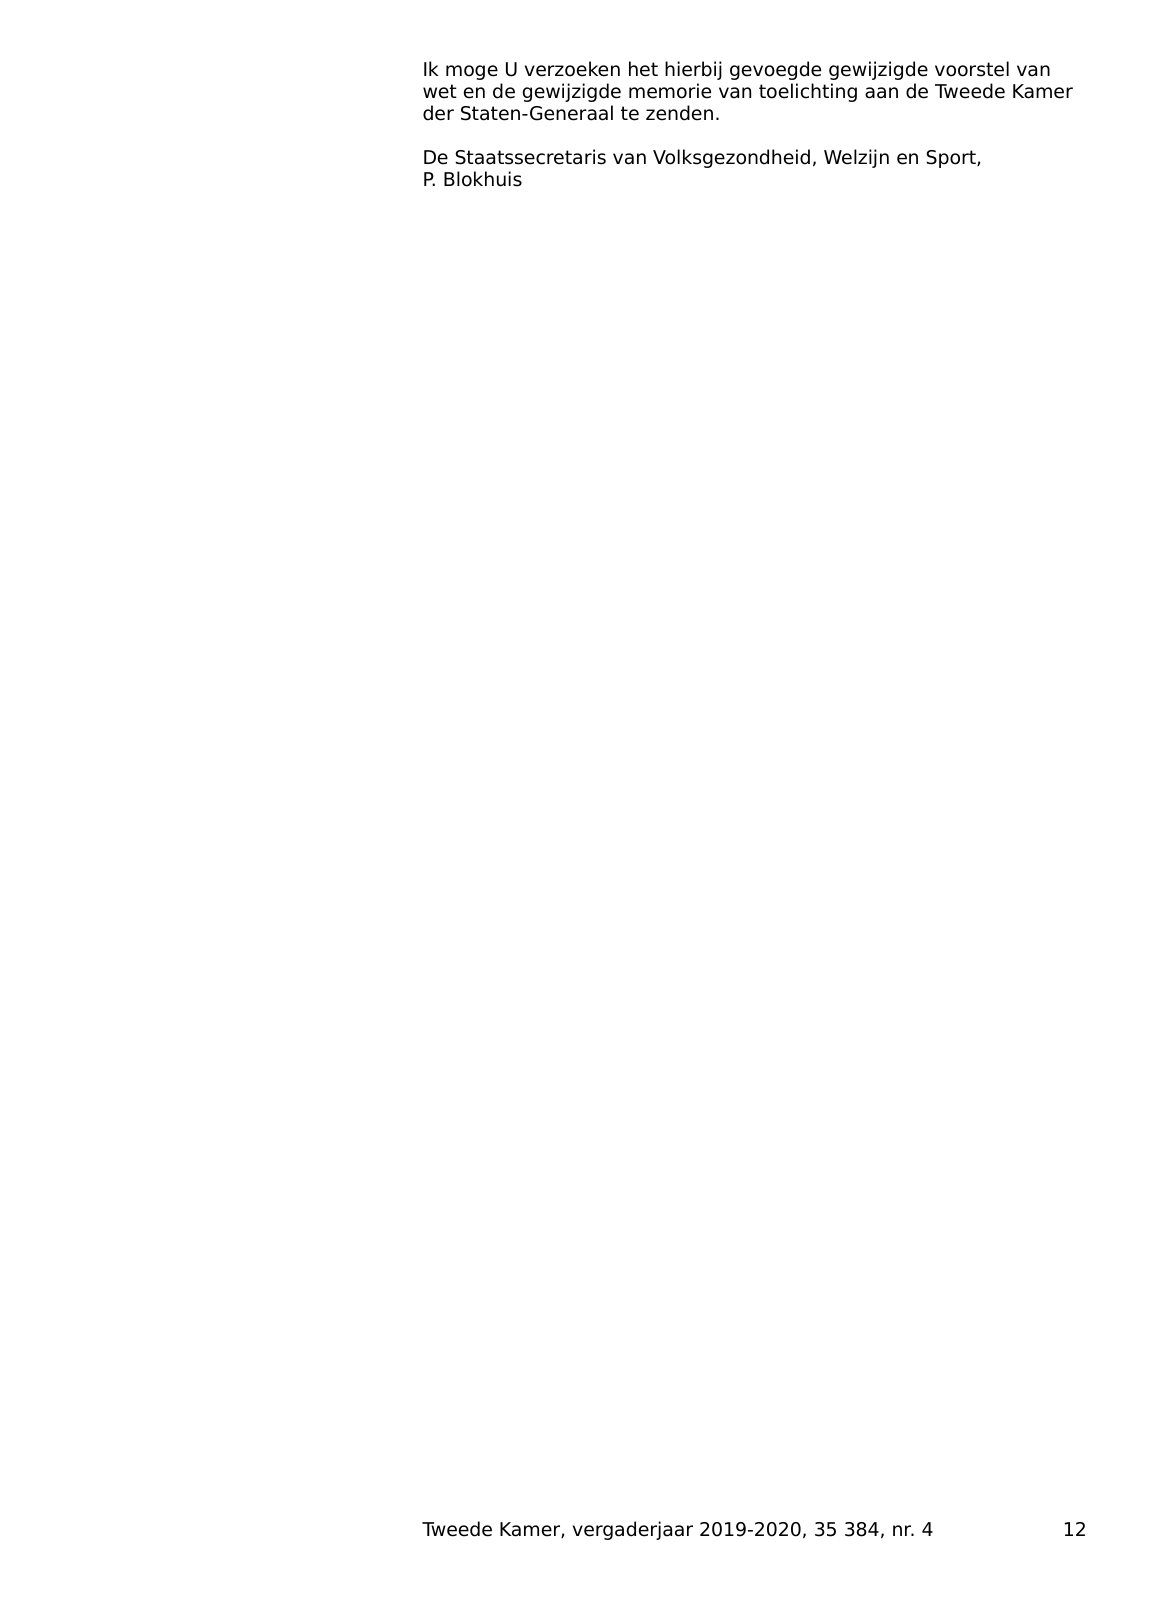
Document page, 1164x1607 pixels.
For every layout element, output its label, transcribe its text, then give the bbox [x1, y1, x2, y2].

text Ik moge U verzoeken het hierbij gevoegde gewijzigde voorstel van wet en de gewijzigde memorie van toelichting aan de Tweede Kamer der Staten-Generaal te zenden. [422, 59, 1087, 125]
text De Staatssecretaris van Volksgezondheid, Welzijn en Sport, [422, 147, 1087, 169]
text P. Blokhuis [422, 169, 1087, 191]
